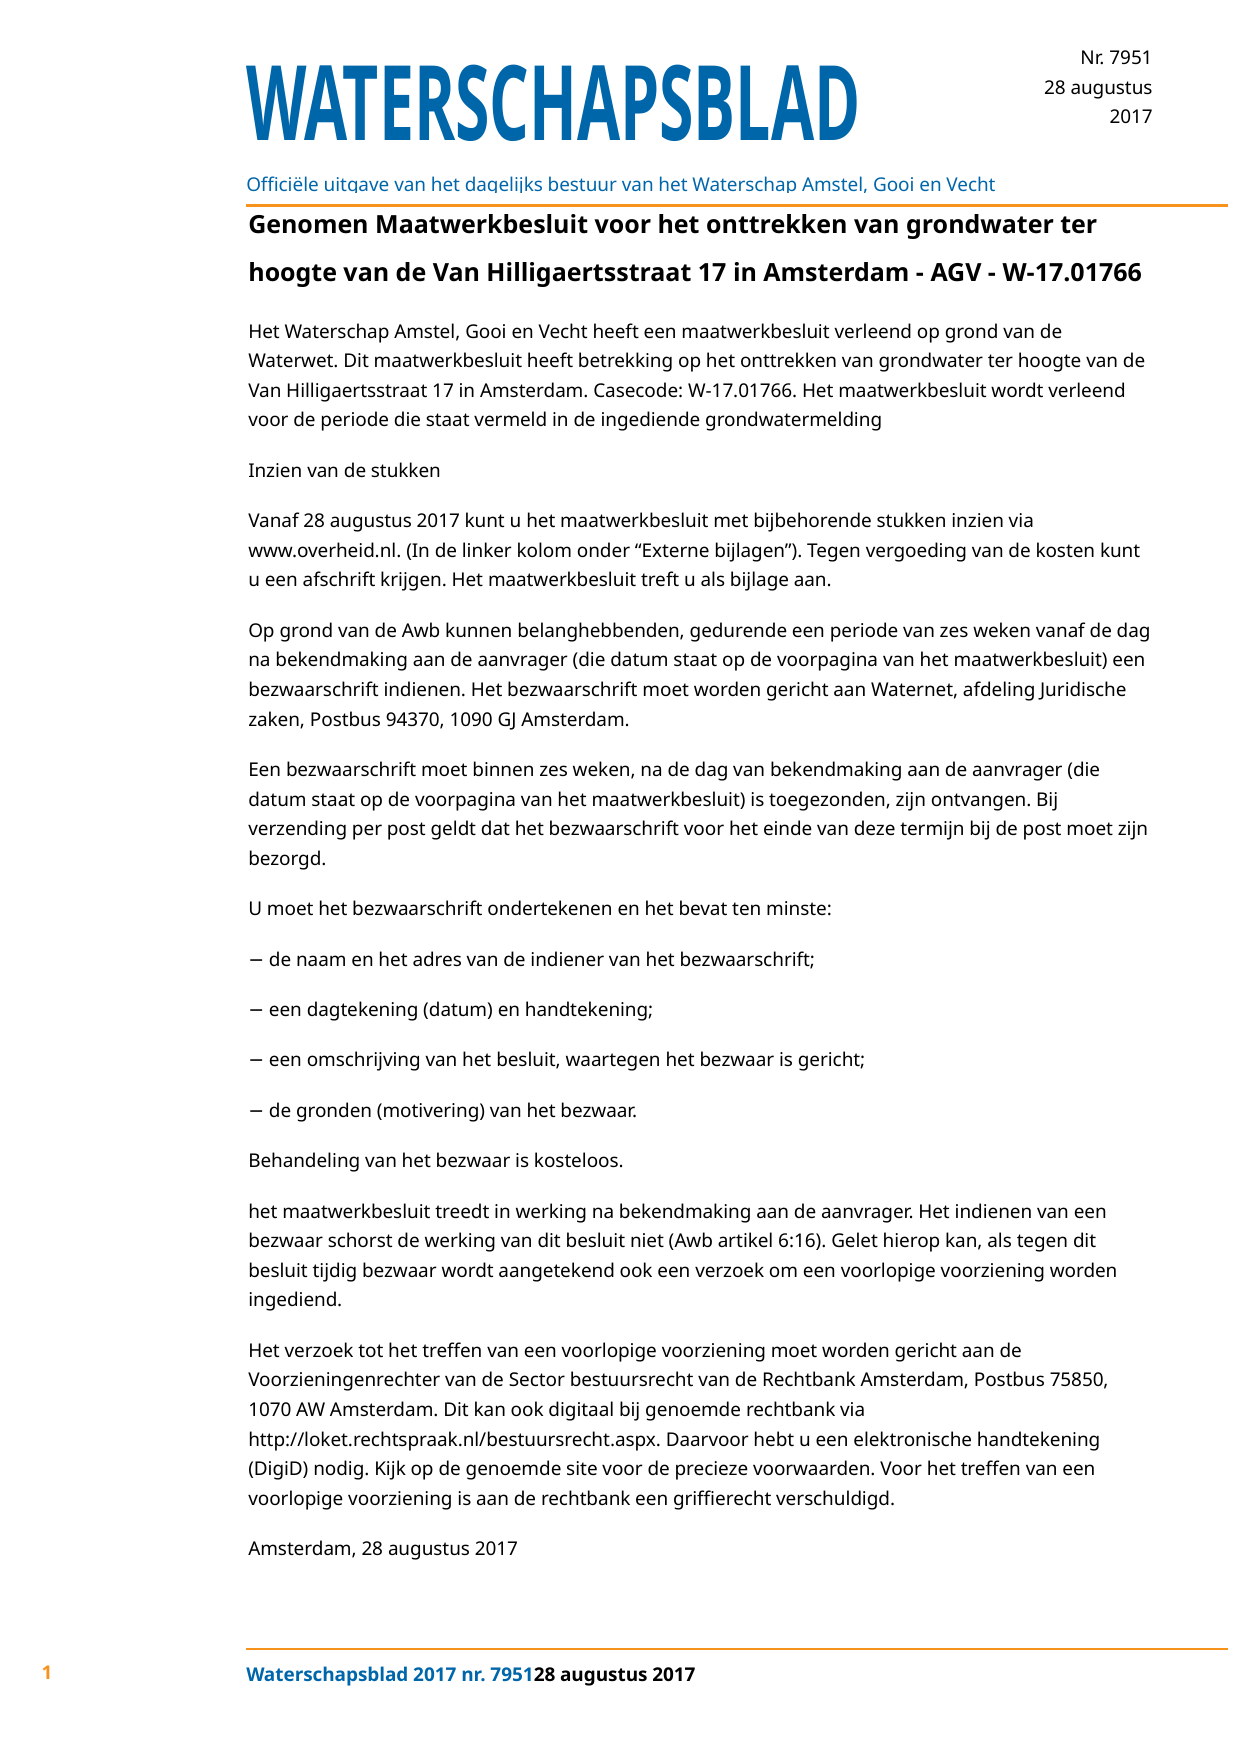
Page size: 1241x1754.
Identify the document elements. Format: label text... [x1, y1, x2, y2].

text − de gronden (motivering) van het bezwaar. [248, 1097, 1152, 1123]
text Vanaf 28 augustus 2017 kunt u het maatwerkbesluit met bijbehorende stukken inzien via www.overheid.nl. (In de linker kolom onder “Externe bijlagen”). Tegen vergoeding van de kosten kunt u een afschrift krijgen. Het maatwerkbesluit treft u als bijlage aan. [248, 507, 1152, 592]
text Een bezwaarschrift moet binnen zes weken, na de dag van bekendmaking aan de aanvrager (die datum staat op de voorpagina van het maatwerkbesluit) is toegezonden, zijn ontvangen. Bij verzending per post geldt dat het bezwaarschrift voor het einde van deze termijn bij de post moet zijn bezorgd. [248, 756, 1152, 871]
text − de naam en het adres van de indiener van het bezwaarschrift; [248, 946, 1152, 972]
text Behandeling van het bezwaar is kosteloos. [248, 1147, 1152, 1173]
text Het Waterschap Amstel, Gooi en Vecht heeft een maatwerkbesluit verleend op grond van de Waterwet. Dit maatwerkbesluit heeft betrekking op het onttrekken van grondwater ter hoogte van de Van Hilligaertsstraat 17 in Amsterdam. Casecode: W-17.01766. Het maatwerkbesluit wordt verleend voor de periode die staat vermeld in de ingediende grondwatermelding [248, 318, 1152, 432]
text Het verzoek tot het treffen van een voorlopige voorziening moet worden gericht aan de Voorzieningenrechter van de Sector bestuursrecht van de Rechtbank Amsterdam, Postbus 75850, 1070 AW Amsterdam. Dit kan ook digitaal bij genoemde rechtbank via http://loket.rechtspraak.nl/bestuursrecht.aspx. Daarvoor hebt u een elektronische handtekening (DigiD) nodig. Kijk op de genoemde site voor de precieze voorwaarden. Voor het treffen van een voorlopige voorziening is aan de rechtbank een griffierecht verschuldigd. [248, 1337, 1152, 1511]
text Inzien van de stukken [248, 457, 1152, 483]
text − een omschrijving van het besluit, waartegen het bezwaar is gericht; [248, 1047, 1152, 1072]
text Op grond van de Awb kunnen belanghebbenden, gedurende een periode van zes weken vanaf de dag na bekendmaking aan de aanvrager (die datum staat op de voorpagina van het maatwerkbesluit) een bezwaarschrift indienen. Het bezwaarschrift moet worden gericht aan Waternet, afdeling Juridische zaken, Postbus 94370, 1090 GJ Amsterdam. [248, 617, 1152, 732]
text U moet het bezwaarschrift ondertekenen en het bevat ten minste: [248, 895, 1152, 921]
picture [41, 47, 231, 172]
text het maatwerkbesluit treedt in werking na bekendmaking aan de aanvrager. Het indienen van een bezwaar schorst de werking van dit besluit niet (Awb artikel 6:16). Gelet hierop kan, als tegen dit besluit tijdig bezwaar wordt aangetekend ook een verzoek om een voorlopige voorziening worden ingediend. [248, 1198, 1152, 1312]
text − een dagtekening (datum) en handtekening; [248, 996, 1152, 1022]
text Genomen Maatwerkbesluit voor het onttrekken van grondwater ter hoogte van de Van Hilligaertsstraat 17 in Amsterdam - AGV - W-17.01766 [248, 207, 1152, 288]
text Amsterdam, 28 augustus 2017 [248, 1535, 1152, 1561]
